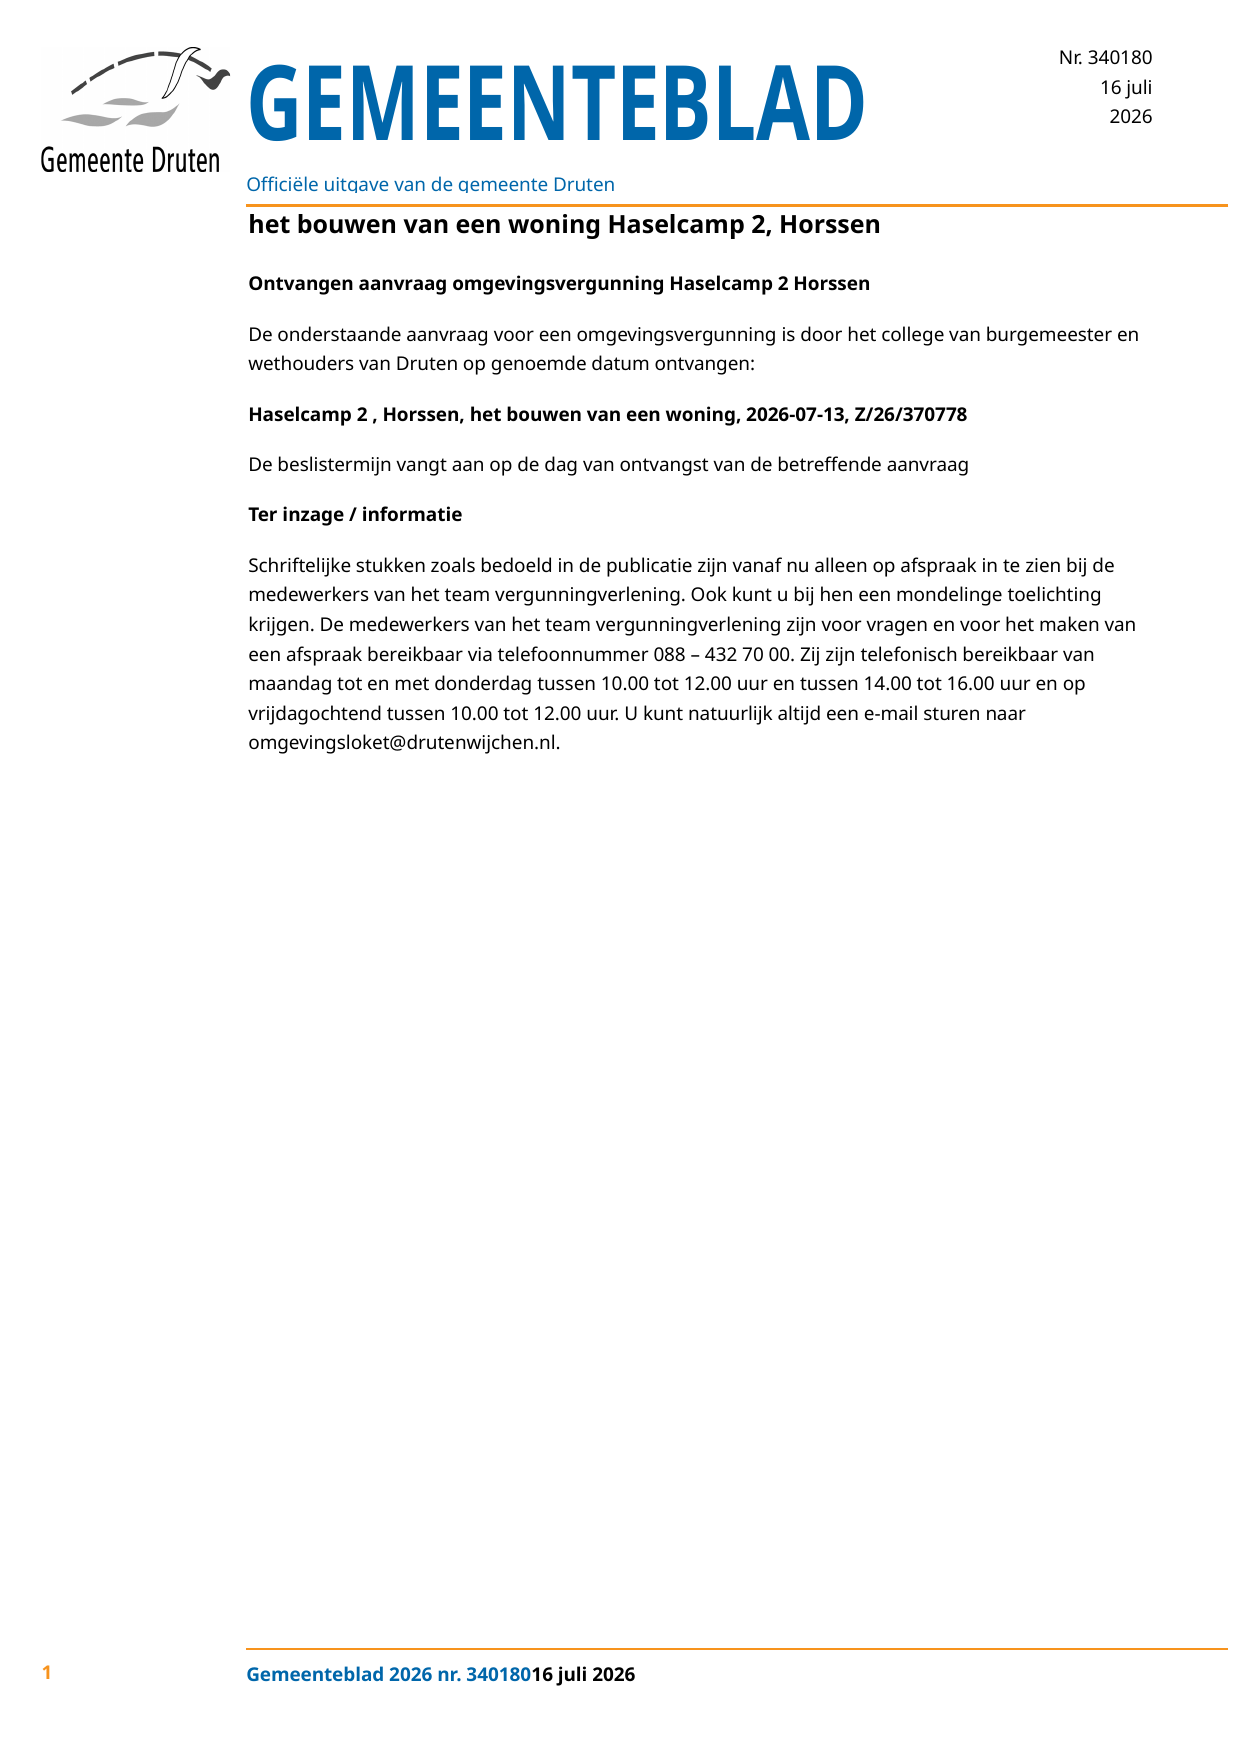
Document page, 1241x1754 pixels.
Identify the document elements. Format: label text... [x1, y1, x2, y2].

text Ontvangen aanvraag omgevingsvergunning Haselcamp 2 Horssen [248, 270, 1152, 296]
text Ter inzage / informatie [248, 502, 1152, 527]
text Haselcamp 2 , Horssen, het bouwen van een woning, 2026-07-13, Z/26/370778 [248, 401, 1152, 426]
text De beslistermijn vangt aan op de dag van ontvangst van de betreffende aanvraag [248, 451, 1152, 477]
text het bouwen van een woning Haselcamp 2, Horssen [248, 207, 1152, 241]
text De onderstaande aanvraag voor een omgevingsvergunning is door het college van burgemeester en wethouders van Druten op genoemde datum ontvangen: [248, 321, 1152, 376]
picture [41, 47, 231, 172]
text Schriftelijke stukken zoals bedoeld in de publicatie zijn vanaf nu alleen op afspraak in te zien bij de medewerkers van het team vergunningverlening. Ook kunt u bij hen een mondelinge toelichting krijgen. De medewerkers van het team vergunningverlening zijn voor vragen en voor het maken van een afspraak bereikbaar via telefoonnummer 088 – 432 70 00. Zij zijn telefonisch bereikbaar van maandag tot en met donderdag tussen 10.00 tot 12.00 uur en tussen 14.00 tot 16.00 uur en op vrijdagochtend tussen 10.00 tot 12.00 uur. U kunt natuurlijk altijd een e-mail sturen naar omgevingsloket@drutenwijchen.nl. [248, 552, 1152, 755]
